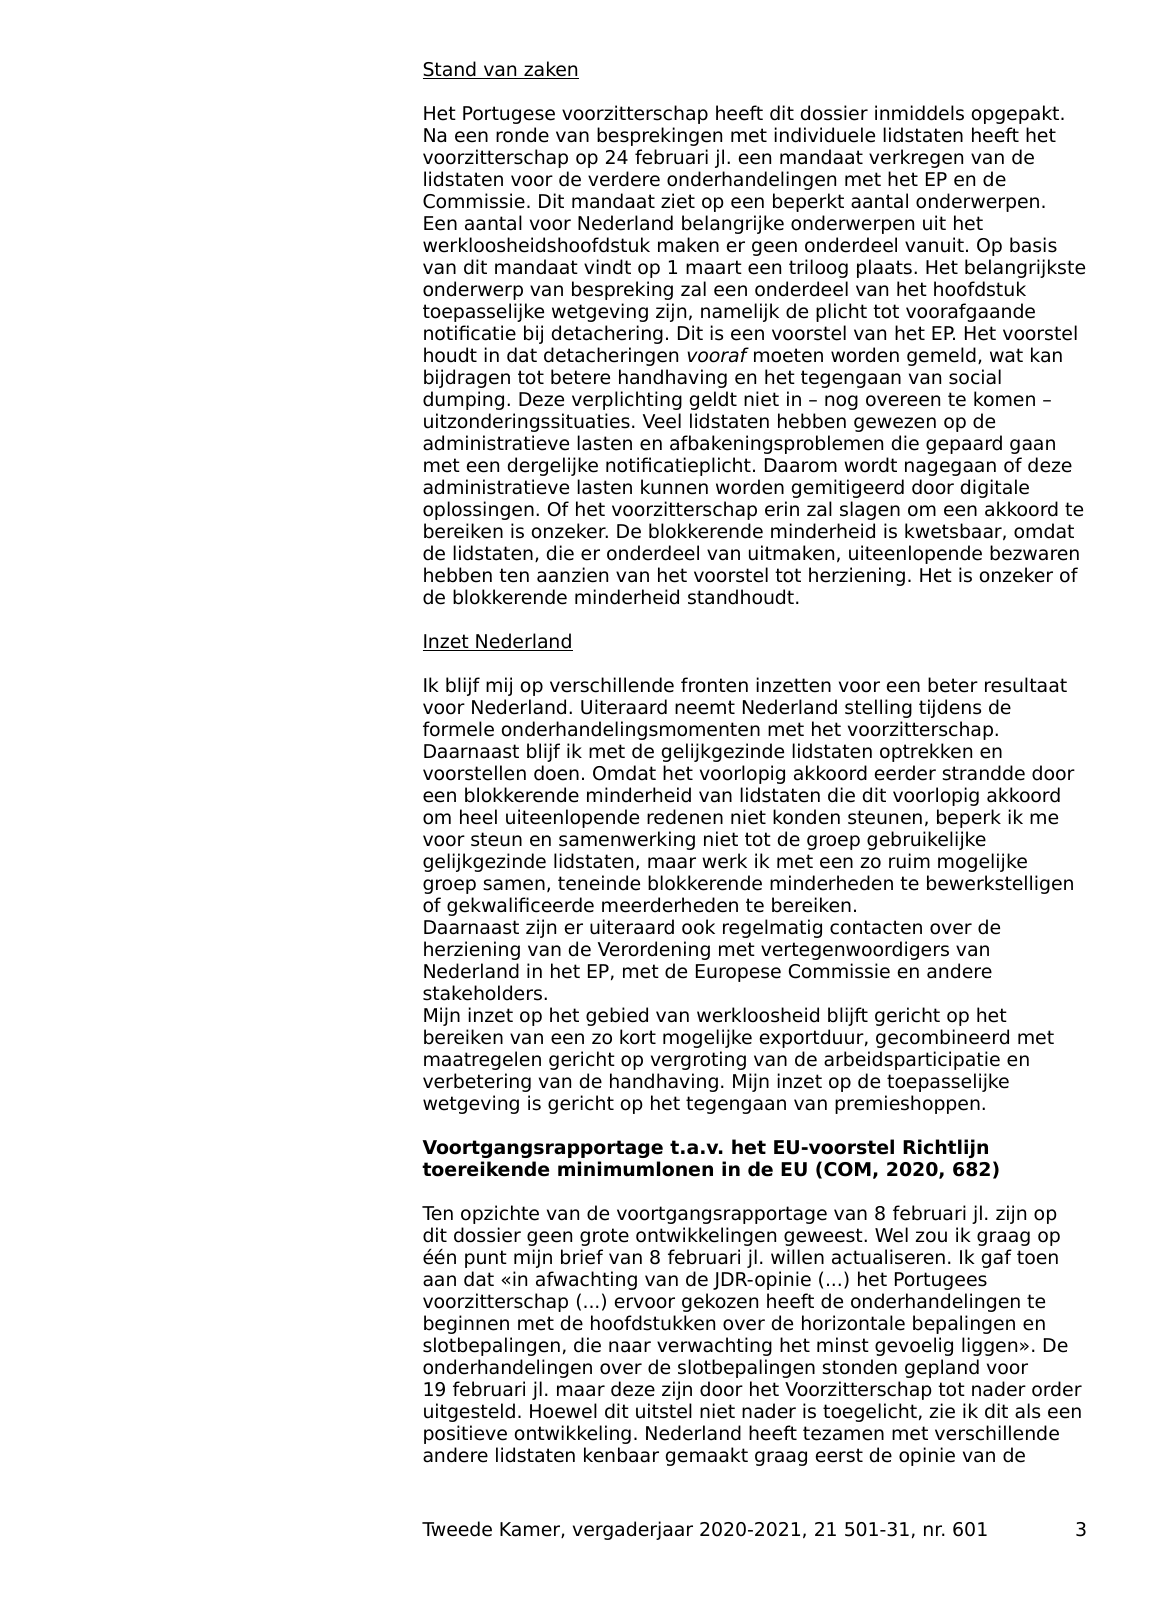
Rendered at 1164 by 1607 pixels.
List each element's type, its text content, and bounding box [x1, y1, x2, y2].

text Daarnaast zijn er uiteraard ook regelmatig contacten over de herziening van de Verordening met vertegenwoordigers van Nederland in het EP, met de Europese Commissie en andere stakeholders. [422, 917, 1087, 1005]
text Het Portugese voorzitterschap heeft dit dossier inmiddels opgepakt. Na een ronde van besprekingen met individuele lidstaten heeft het voorzitterschap op 24 februari jl. een mandaat verkregen van de lidstaten voor de verdere onderhandelingen met het EP en de Commissie. Dit mandaat ziet op een beperkt aantal onderwerpen. Een aantal voor Nederland belangrijke onderwerpen uit het werkloosheidshoofdstuk maken er geen onderdeel vanuit. Op basis van dit mandaat vindt op 1 maart een triloog plaats. Het belangrijkste onderwerp van bespreking zal een onderdeel van het hoofdstuk toepasselijke wetgeving zijn, namelijk de plicht tot voorafgaande notificatie bij detachering. Dit is een voorstel van het EP. Het voorstel houdt in dat detacheringen vooraf moeten worden gemeld, wat kan bijdragen tot betere handhaving en het tegengaan van social dumping. Deze verplichting geldt niet in – nog overeen te komen – uitzonderingssituaties. Veel lidstaten hebben gewezen op de administratieve lasten en afbakeningsproblemen die gepaard gaan met een dergelijke notificatieplicht. Daarom wordt nagegaan of deze administratieve lasten kunnen worden gemitigeerd door digitale oplossingen. Of het voorzitterschap erin zal slagen om een akkoord te bereiken is onzeker. De blokkerende minderheid is kwetsbaar, omdat de lidstaten, die er onderdeel van uitmaken, uiteenlopende bezwaren hebben ten aanzien van het voorstel tot herziening. Het is onzeker of de blokkerende minderheid standhoudt. [422, 103, 1087, 609]
subtitle Stand van zaken [422, 59, 1087, 81]
subtitle Inzet Nederland [422, 631, 1087, 653]
text Mijn inzet op het gebied van werkloosheid blijft gericht op het bereiken van een zo kort mogelijke exportduur, gecombineerd met maatregelen gericht op vergroting van de arbeidsparticipatie en verbetering van de handhaving. Mijn inzet op de toepasselijke wetgeving is gericht op het tegengaan van premieshoppen. [422, 1005, 1087, 1115]
text Ik blijf mij op verschillende fronten inzetten voor een beter resultaat voor Nederland. Uiteraard neemt Nederland stelling tijdens de formele onderhandelingsmomenten met het voorzitterschap. Daarnaast blijf ik met de gelijkgezinde lidstaten optrekken en voorstellen doen. Omdat het voorlopig akkoord eerder strandde door een blokkerende minderheid van lidstaten die dit voorlopig akkoord om heel uiteenlopende redenen niet konden steunen, beperk ik me voor steun en samenwerking niet tot de groep gebruikelijke gelijkgezinde lidstaten, maar werk ik met een zo ruim mogelijke groep samen, teneinde blokkerende minderheden te bewerkstelligen of gekwalificeerde meerderheden te bereiken. [422, 675, 1087, 917]
text Ten opzichte van de voortgangsrapportage van 8 februari jl. zijn op dit dossier geen grote ontwikkelingen geweest. Wel zou ik graag op één punt mijn brief van 8 februari jl. willen actualiseren. Ik gaf toen aan dat «in afwachting van de JDR-opinie (...) het Portugees voorzitterschap (...) ervoor gekozen heeft de onderhandelingen te beginnen met de hoofdstukken over de horizontale bepalingen en slotbepalingen, die naar verwachting het minst gevoelig liggen». De onderhandelingen over de slotbepalingen stonden gepland voor 19 februari jl. maar deze zijn door het Voorzitterschap tot nader order uitgesteld. Hoewel dit uitstel niet nader is toegelicht, zie ik dit als een positieve ontwikkeling. Nederland heeft tezamen met verschillende andere lidstaten kenbaar gemaakt graag eerst de opinie van de [422, 1203, 1087, 1467]
subtitle Voortgangsrapportage t.a.v. het EU-voorstel Richtlijn toereikende minimumlonen in de EU (COM, 2020, 682) [422, 1137, 1087, 1181]
